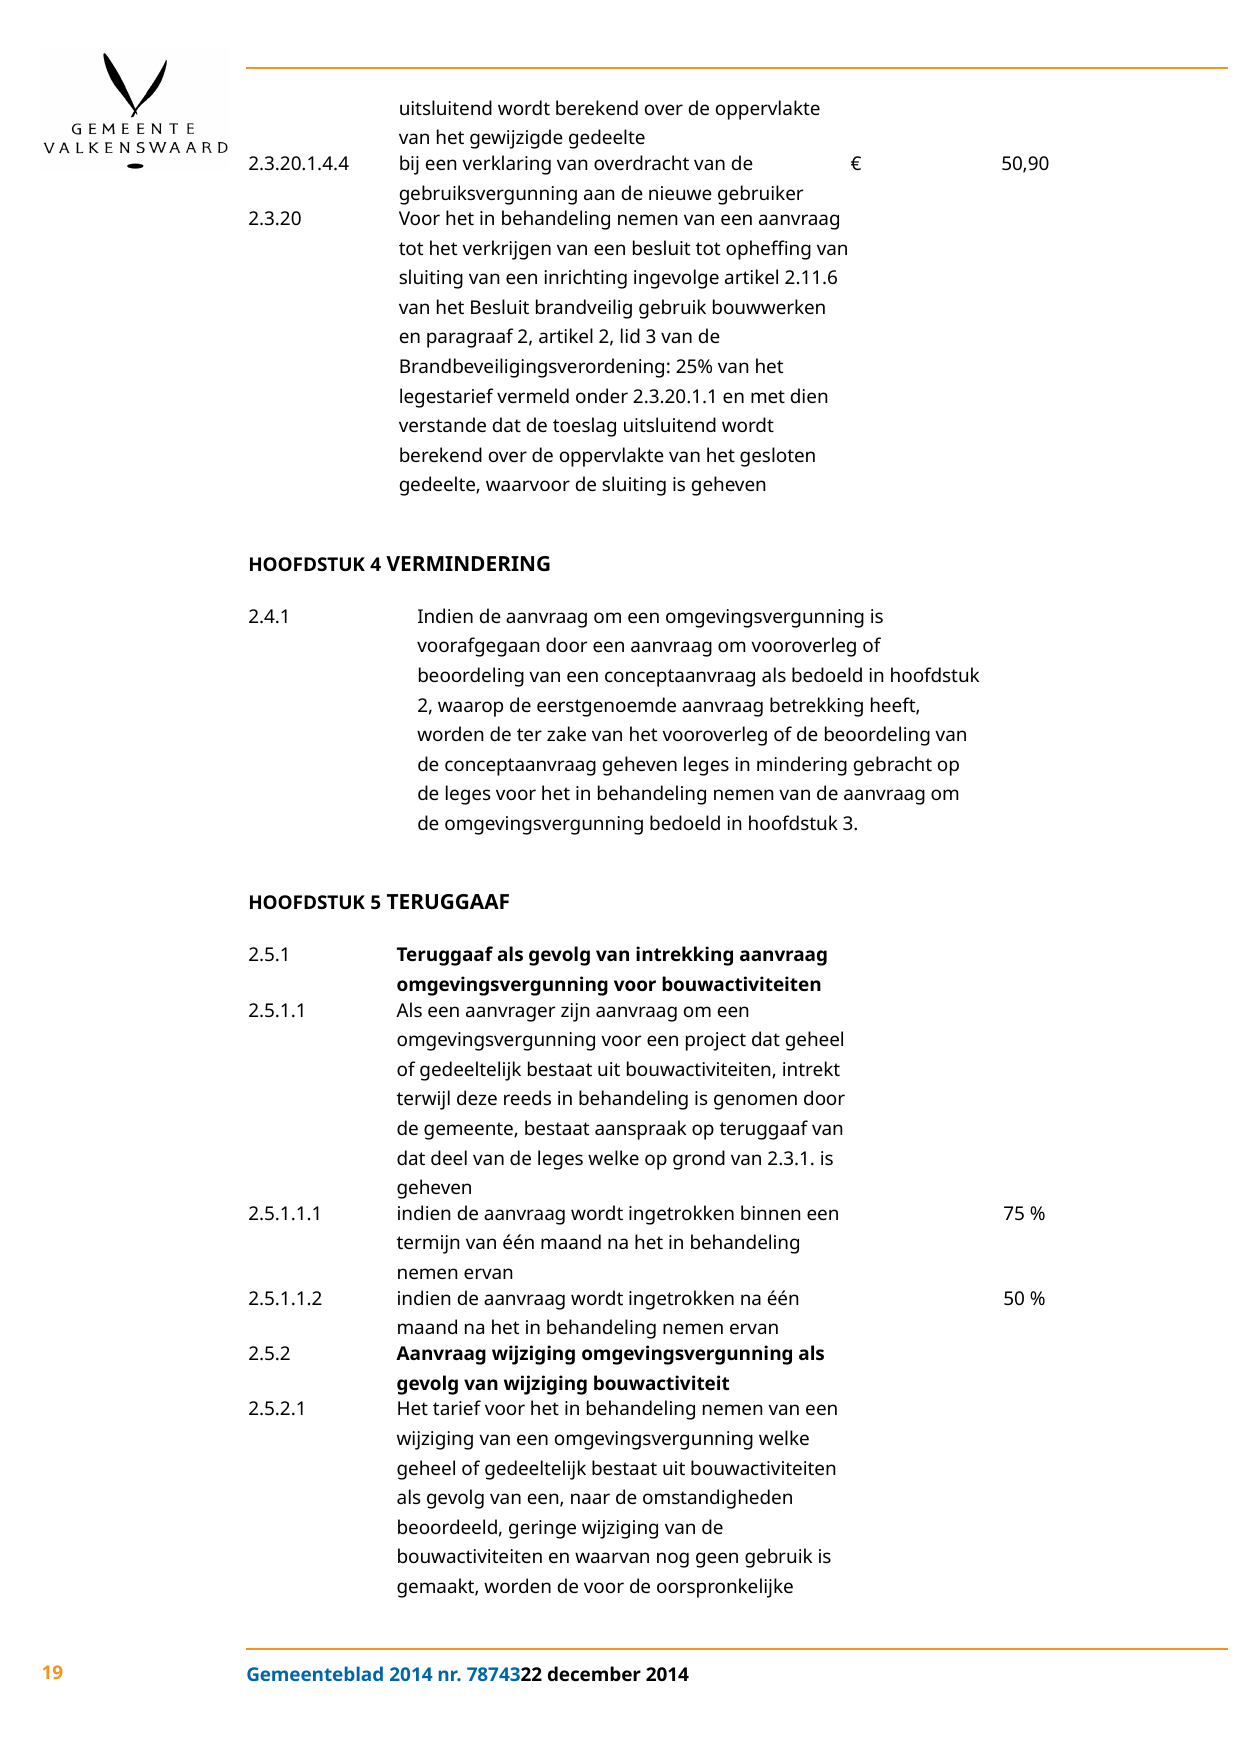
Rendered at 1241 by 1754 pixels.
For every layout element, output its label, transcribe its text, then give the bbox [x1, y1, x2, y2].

table_header 2.4.1 [248, 603, 417, 836]
table_cell Aanvraag wijziging omgevingsvergunning als gevolg van wijziging bouwactiviteit [396, 1340, 855, 1396]
table_cell uitsluitend wordt berekend over de oppervlakte van het gewijzigde gedeelte [399, 95, 850, 150]
table_cell 2.5.2.1 [248, 1396, 396, 1599]
table_header Indien de aanvraag om een omgevingsvergunning is voorafgegaan door een aanvraag om vooroverleg of beoordeling van een conceptaanvraag als bedoeld in hoofdstuk 2, waarop de eerstgenoemde aanvraag betrekking heeft, worden de ter zake van het vooroverleg of de beoordeling van de conceptaanvraag geheven leges in mindering gebracht op de leges voor het in behandeling nemen van de aanvraag om de omgevingsvergunning bedoeld in hoofdstuk 3. [417, 603, 983, 836]
table_cell 50,90 [1001, 150, 1152, 205]
table_cell 2.5.1.1.1 [248, 1200, 396, 1285]
table_cell [1003, 1340, 1152, 1396]
table_cell bij een verklaring van overdracht van de gebruiksvergunning aan de nieuwe gebruiker [399, 150, 850, 205]
table_cell 2.5.2 [248, 1340, 396, 1396]
table_cell 2.5.1.1 [248, 997, 396, 1200]
table_cell 75 % [1003, 1200, 1152, 1285]
table_cell [1001, 95, 1152, 150]
table_header [983, 603, 1152, 836]
table_cell indien de aanvraag wordt ingetrokken binnen een termijn van één maand na het in behandeling nemen ervan [396, 1200, 855, 1285]
table_cell [248, 95, 398, 150]
table_cell [855, 1340, 1003, 1396]
table_cell [855, 997, 1003, 1200]
table_cell 2.3.20 [248, 205, 398, 497]
table_cell € [850, 150, 1001, 205]
text HOOFDSTUK 5 TERUGGAAF [248, 887, 1152, 916]
table_cell 50 % [1003, 1285, 1152, 1340]
table_header Teruggaaf als gevolg van intrekking aanvraag omgevingsvergunning voor bouwactiviteiten [396, 941, 855, 997]
table_cell [855, 1200, 1003, 1285]
table_cell [850, 205, 1001, 497]
table_header 2.5.1 [248, 941, 396, 997]
table_cell [1001, 205, 1152, 497]
table_cell [855, 1285, 1003, 1340]
table_cell [855, 1396, 1003, 1599]
table_cell [850, 95, 1001, 150]
table_header [855, 941, 1003, 997]
table_cell Als een aanvrager zijn aanvraag om een omgevingsvergunning voor een project dat geheel of gedeeltelijk bestaat uit bouwactiviteiten, intrekt terwijl deze reeds in behandeling is genomen door de gemeente, bestaat aanspraak op teruggaaf van dat deel van de leges welke op grond van 2.3.1. is geheven [396, 997, 855, 1200]
table_cell Voor het in behandeling nemen van een aanvraag tot het verkrijgen van een besluit tot opheffing van sluiting van een inrichting ingevolge artikel 2.11.6 van het Besluit brandveilig gebruik bouwwerken en paragraaf 2, artikel 2, lid 3 van de Brandbeveiligingsverordening: 25% van het legestarief vermeld onder 2.3.20.1.1 en met dien verstande dat de toeslag uitsluitend wordt berekend over de oppervlakte van het gesloten gedeelte, waarvoor de sluiting is geheven [399, 205, 850, 497]
table_cell indien de aanvraag wordt ingetrokken na één maand na het in behandeling nemen ervan [396, 1285, 855, 1340]
table_cell [1003, 1396, 1152, 1599]
text HOOFDSTUK 4 VERMINDERING [248, 549, 1152, 577]
table_cell [1003, 997, 1152, 1200]
table_cell Het tarief voor het in behandeling nemen van een wijziging van een omgevingsvergunning welke geheel of gedeeltelijk bestaat uit bouwactiviteiten als gevolg van een, naar de omstandigheden beoordeeld, geringe wijziging van de bouwactiviteiten en waarvan nog geen gebruik is gemaakt, worden de voor de oorspronkelijke [396, 1396, 855, 1599]
picture [41, 47, 231, 172]
table_header [1003, 941, 1152, 997]
table_cell 2.5.1.1.2 [248, 1285, 396, 1340]
table_cell 2.3.20.1.4.4 [248, 150, 398, 205]
